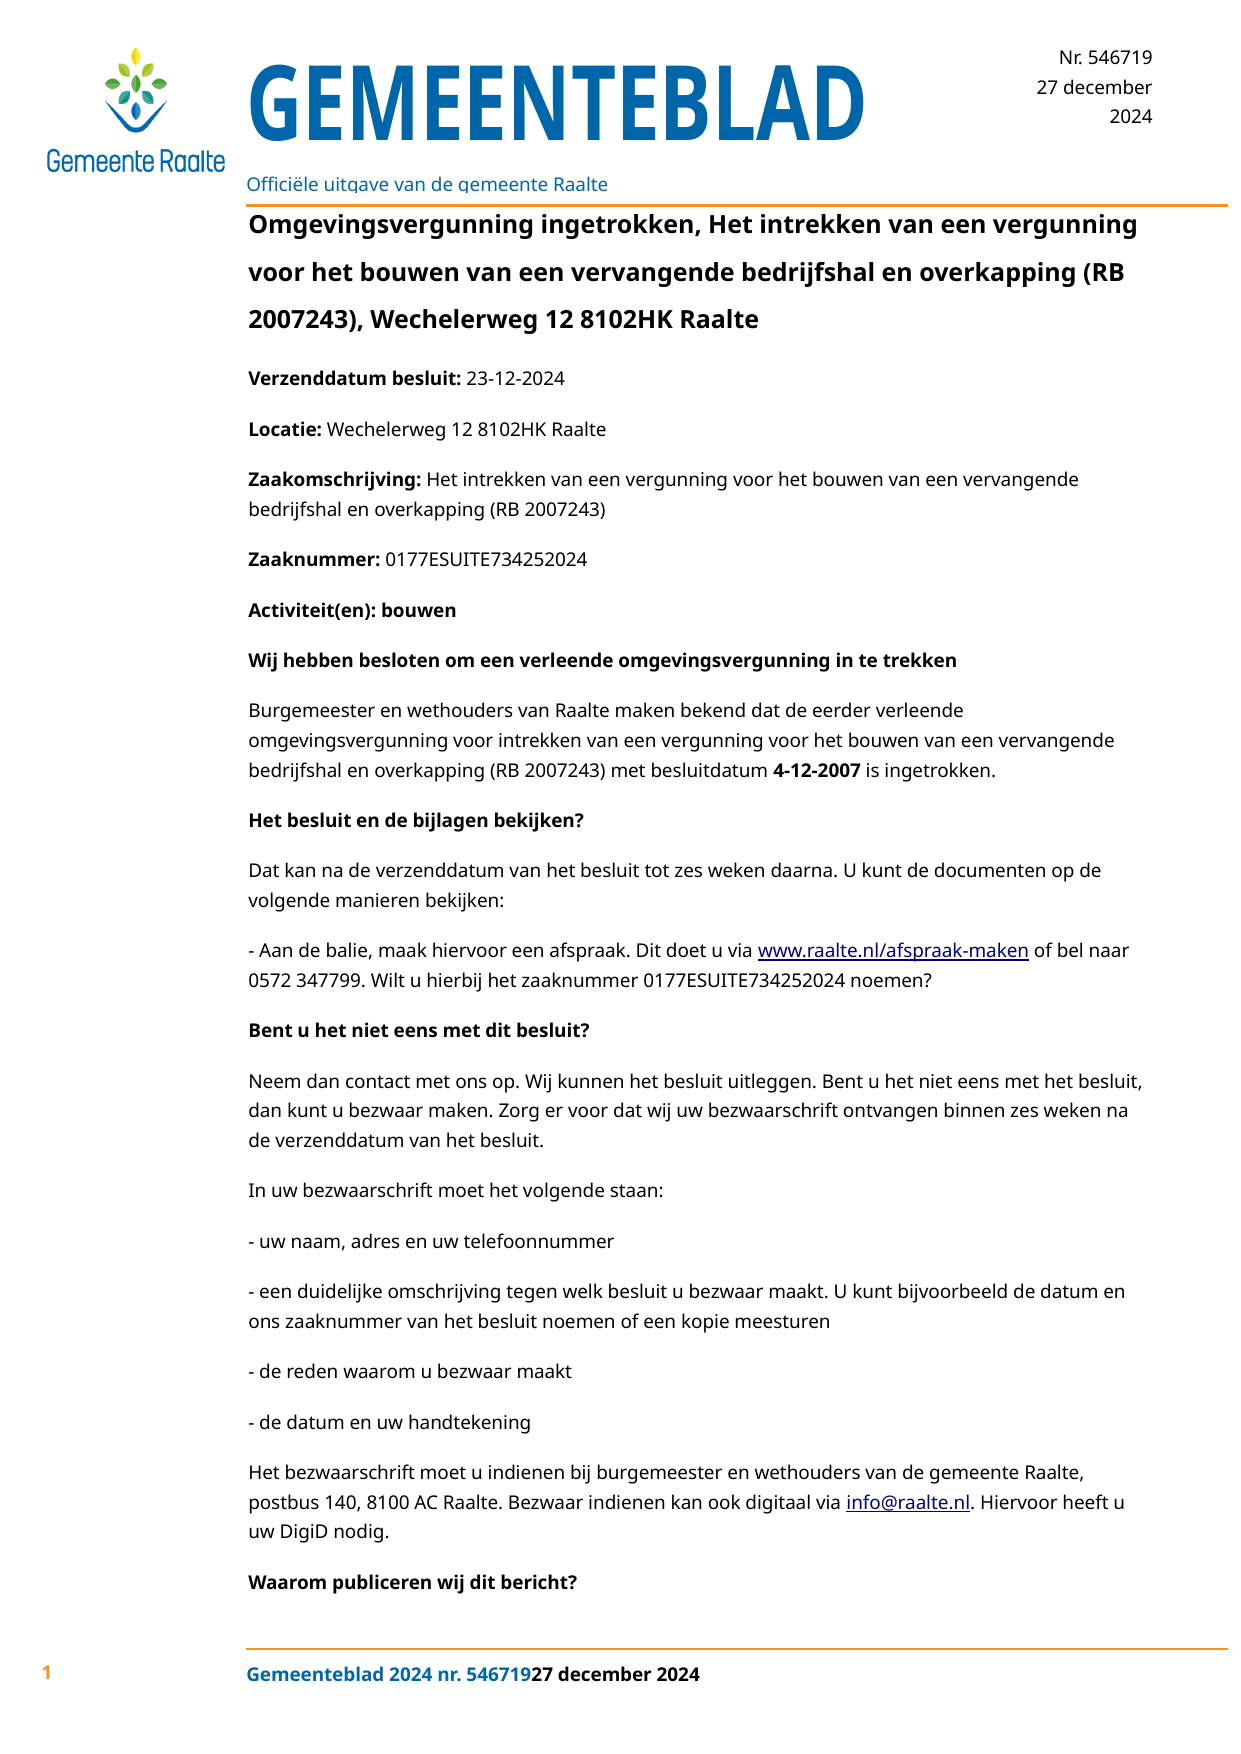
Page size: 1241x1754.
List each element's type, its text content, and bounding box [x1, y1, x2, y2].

picture [41, 47, 231, 172]
text Omgevingsvergunning ingetrokken, Het intrekken van een vergunning voor het bouwen van een vervangende bedrijfshal en overkapping (RB 2007243), Wechelerweg 12 8102HK Raalte [248, 207, 1152, 336]
text Het bezwaarschrift moet u indienen bij burgemeester en wethouders van de gemeente Raalte, postbus 140, 8100 AC Raalte. Bezwaar indienen kan ook digitaal via info@raalte.nl. Hiervoor heeft u uw DigiD nodig. [248, 1459, 1152, 1544]
text Burgemeester en wethouders van Raalte maken bekend dat de eerder verleende omgevingsvergunning voor intrekken van een vergunning voor het bouwen van een vervangende bedrijfshal en overkapping (RB 2007243) met besluitdatum 4-12-2007 is ingetrokken. [248, 698, 1152, 782]
text Waarom publiceren wij dit bericht? [248, 1569, 1152, 1594]
text Zaaknummer: 0177ESUITE734252024 [248, 546, 1152, 572]
text Dat kan na de verzenddatum van het besluit tot zes weken daarna. U kunt de documenten op de volgende manieren bekijken: [248, 858, 1152, 913]
text - een duidelijke omschrijving tegen welk besluit u bezwaar maakt. U kunt bijvoorbeeld de datum en ons zaaknummer van het besluit noemen of een kopie meesturen [248, 1278, 1152, 1334]
text Activiteit(en): bouwen [248, 597, 1152, 622]
text Bent u het niet eens met dit besluit? [248, 1018, 1152, 1043]
text - de datum en uw handtekening [248, 1409, 1152, 1434]
text Locatie: Wechelerweg 12 8102HK Raalte [248, 416, 1152, 442]
text - uw naam, adres en uw telefoonnummer [248, 1228, 1152, 1254]
text Zaakomschrijving: Het intrekken van een vergunning voor het bouwen van een vervangende bedrijfshal en overkapping (RB 2007243) [248, 466, 1152, 522]
text Het besluit en de bijlagen bekijken? [248, 807, 1152, 833]
text - de reden waarom u bezwaar maakt [248, 1358, 1152, 1384]
text Wij hebben besloten om een verleende omgevingsvergunning in te trekken [248, 647, 1152, 673]
text In uw bezwaarschrift moet het volgende staan: [248, 1178, 1152, 1203]
text Neem dan contact met ons op. Wij kunnen het besluit uitleggen. Bent u het niet eens met het besluit, dan kunt u bezwaar maken. Zorg er voor dat wij uw bezwaarschrift ontvangen binnen zes weken na de verzenddatum van het besluit. [248, 1068, 1152, 1153]
text Verzenddatum besluit: 23-12-2024 [248, 366, 1152, 391]
text - Aan de balie, maak hiervoor een afspraak. Dit doet u via www.raalte.nl/afspraak-maken of bel naar 0572 347799. Wilt u hierbij het zaaknummer 0177ESUITE734252024 noemen? [248, 938, 1152, 993]
